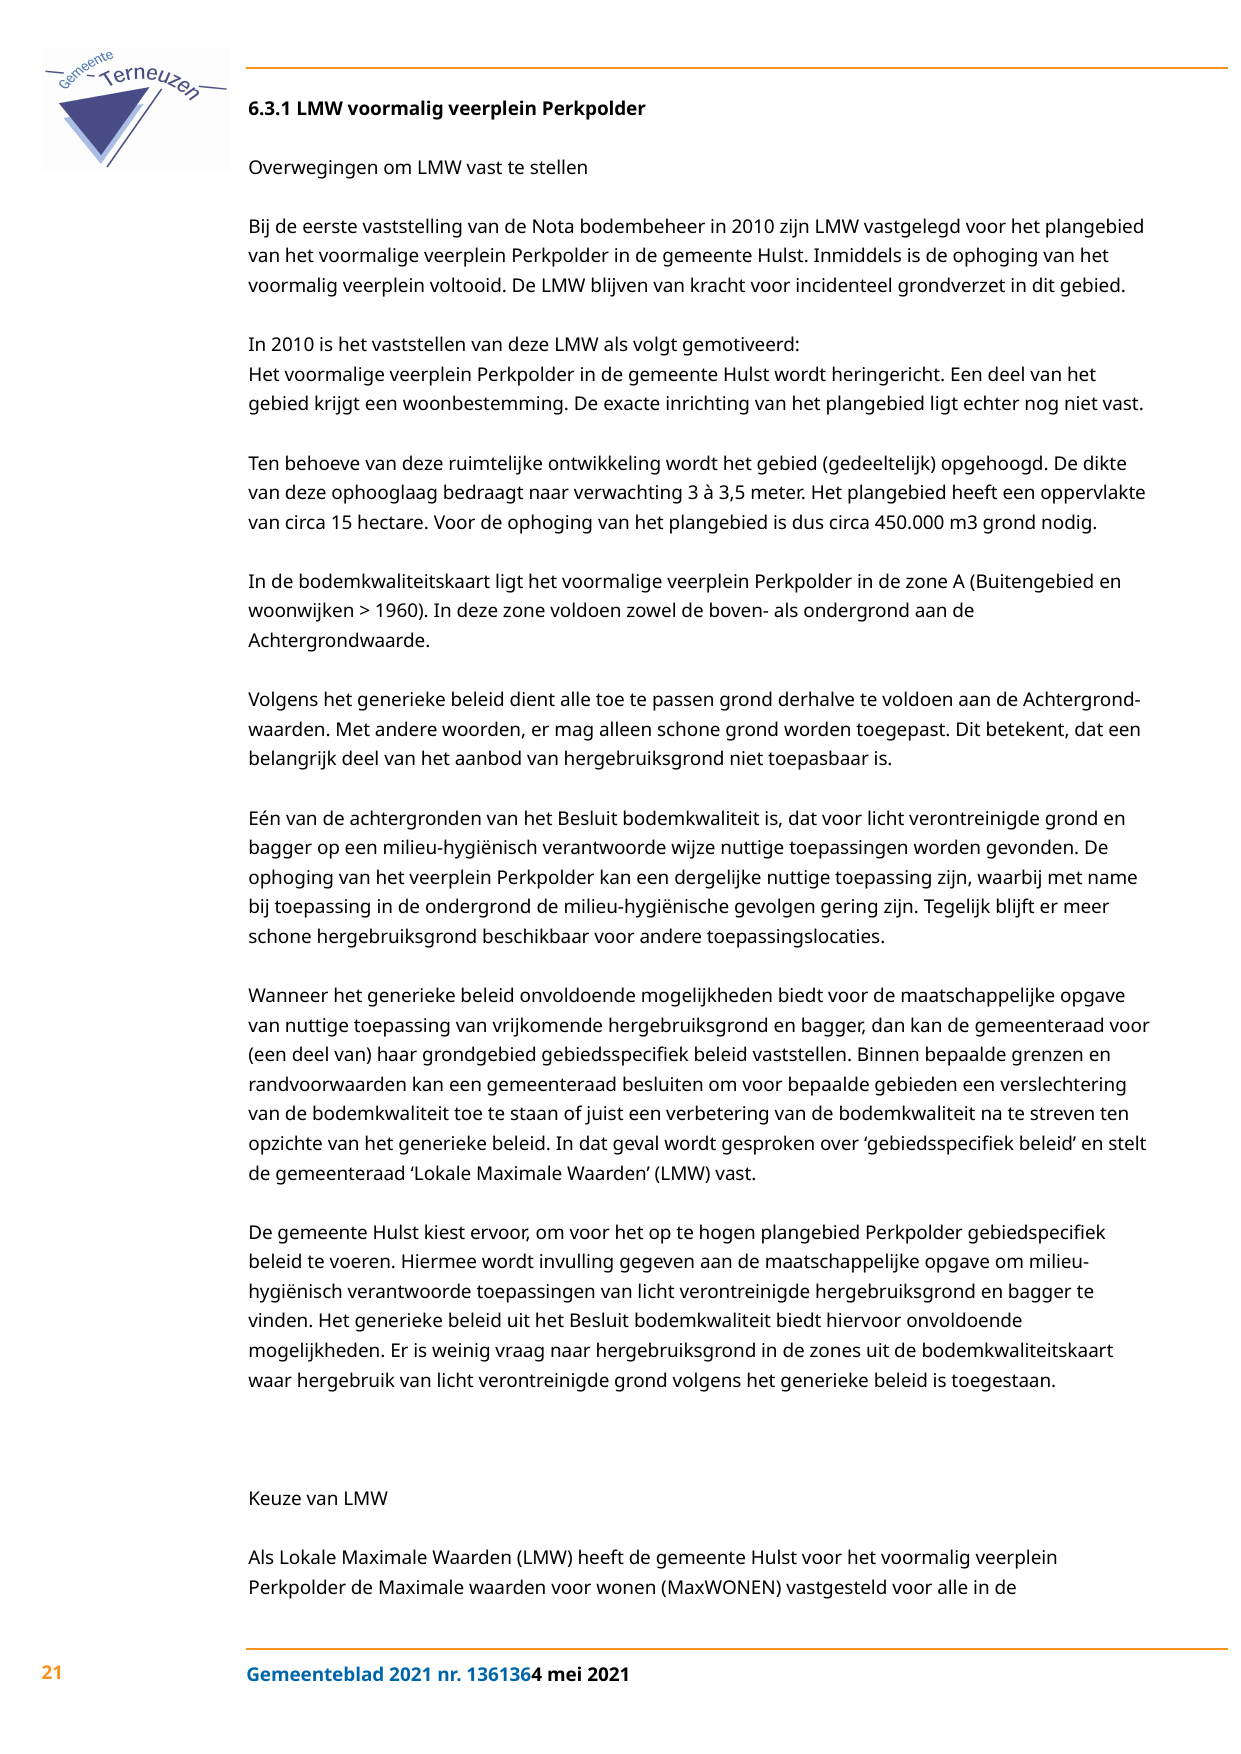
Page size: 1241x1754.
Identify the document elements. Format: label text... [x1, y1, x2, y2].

text Keuze van LMW [248, 1485, 1152, 1511]
text Volgens het generieke beleid dient alle toe te passen grond derhalve te voldoen aan de Achtergrond-waarden. Met andere woorden, er mag alleen schone grond worden toegepast. Dit betekent, dat een belangrijk deel van het aanbod van hergebruiksgrond niet toepasbaar is. [248, 686, 1152, 771]
text Eén van de achtergronden van het Besluit bodemkwaliteit is, dat voor licht verontreinigde grond en bagger op een milieu-hygiënisch verantwoorde wijze nuttige toepassingen worden gevonden. De ophoging van het veerplein Perkpolder kan een dergelijke nuttige toepassing zijn, waarbij met name bij toepassing in de ondergrond de milieu-hygiënische gevolgen gering zijn. Tegelijk blijft er meer schone hergebruiksgrond beschikbaar voor andere toepassingslocaties. [248, 805, 1152, 949]
text Ten behoeve van deze ruimtelijke ontwikkeling wordt het gebied (gedeeltelijk) opgehoogd. De dikte van deze ophooglaag bedraagt naar verwachting 3 à 3,5 meter. Het plangebied heeft een oppervlakte van circa 15 hectare. Voor de ophoging van het plangebied is dus circa 450.000 m3 grond nodig. [248, 450, 1152, 535]
text Overwegingen om LMW vast te stellen [248, 154, 1152, 180]
text Bij de eerste vaststelling van de Nota bodembeheer in 2010 zijn LMW vastgelegd voor het plangebied van het voormalige veerplein Perkpolder in de gemeente Hulst. Inmiddels is de ophoging van het voormalig veerplein voltooid. De LMW blijven van kracht voor incidenteel grondverzet in dit gebied. [248, 213, 1152, 298]
text 6.3.1 LMW voormalig veerplein Perkpolder [248, 95, 1152, 121]
text Als Lokale Maximale Waarden (LMW) heeft de gemeente Hulst voor het voormalig veerplein Perkpolder de Maximale waarden voor wonen (MaxWONEN) vastgesteld voor alle in de [248, 1544, 1152, 1600]
text In de bodemkwaliteitskaart ligt het voormalige veerplein Perkpolder in de zone A (Buitengebied en woonwijken > 1960). In deze zone voldoen zowel de boven- als ondergrond aan de Achtergrondwaarde. [248, 568, 1152, 653]
text Wanneer het generieke beleid onvoldoende mogelijkheden biedt voor de maatschappelijke opgave van nuttige toepassing van vrijkomende hergebruiksgrond en bagger, dan kan de gemeenteraad voor (een deel van) haar grondgebied gebiedsspecifiek beleid vaststellen. Binnen bepaalde grenzen en randvoorwaarden kan een gemeenteraad besluiten om voor bepaalde gebieden een verslechtering van de bodemkwaliteit toe te staan of juist een verbetering van de bodemkwaliteit na te streven ten opzichte van het generieke beleid. In dat geval wordt gesproken over ‘gebiedsspecifiek beleid’ en stelt de gemeenteraad ‘Lokale Maximale Waarden’ (LMW) vast. [248, 982, 1152, 1186]
text In 2010 is het vaststellen van deze LMW als volgt gemotiveerd: [248, 331, 1152, 357]
text Het voormalige veerplein Perkpolder in de gemeente Hulst wordt heringericht. Een deel van het gebied krijgt een woonbestemming. De exacte inrichting van het plangebied ligt echter nog niet vast. [248, 361, 1152, 416]
picture [41, 47, 231, 172]
text De gemeente Hulst kiest ervoor, om voor het op te hogen plangebied Perkpolder gebiedspecifiek beleid te voeren. Hiermee wordt invulling gegeven aan de maatschappelijke opgave om milieu-hygiënisch verantwoorde toepassingen van licht verontreinigde hergebruiksgrond en bagger te vinden. Het generieke beleid uit het Besluit bodemkwaliteit biedt hiervoor onvoldoende mogelijkheden. Er is weinig vraag naar hergebruiksgrond in de zones uit de bodemkwaliteitskaart waar hergebruik van licht verontreinigde grond volgens het generieke beleid is toegestaan. [248, 1219, 1152, 1393]
